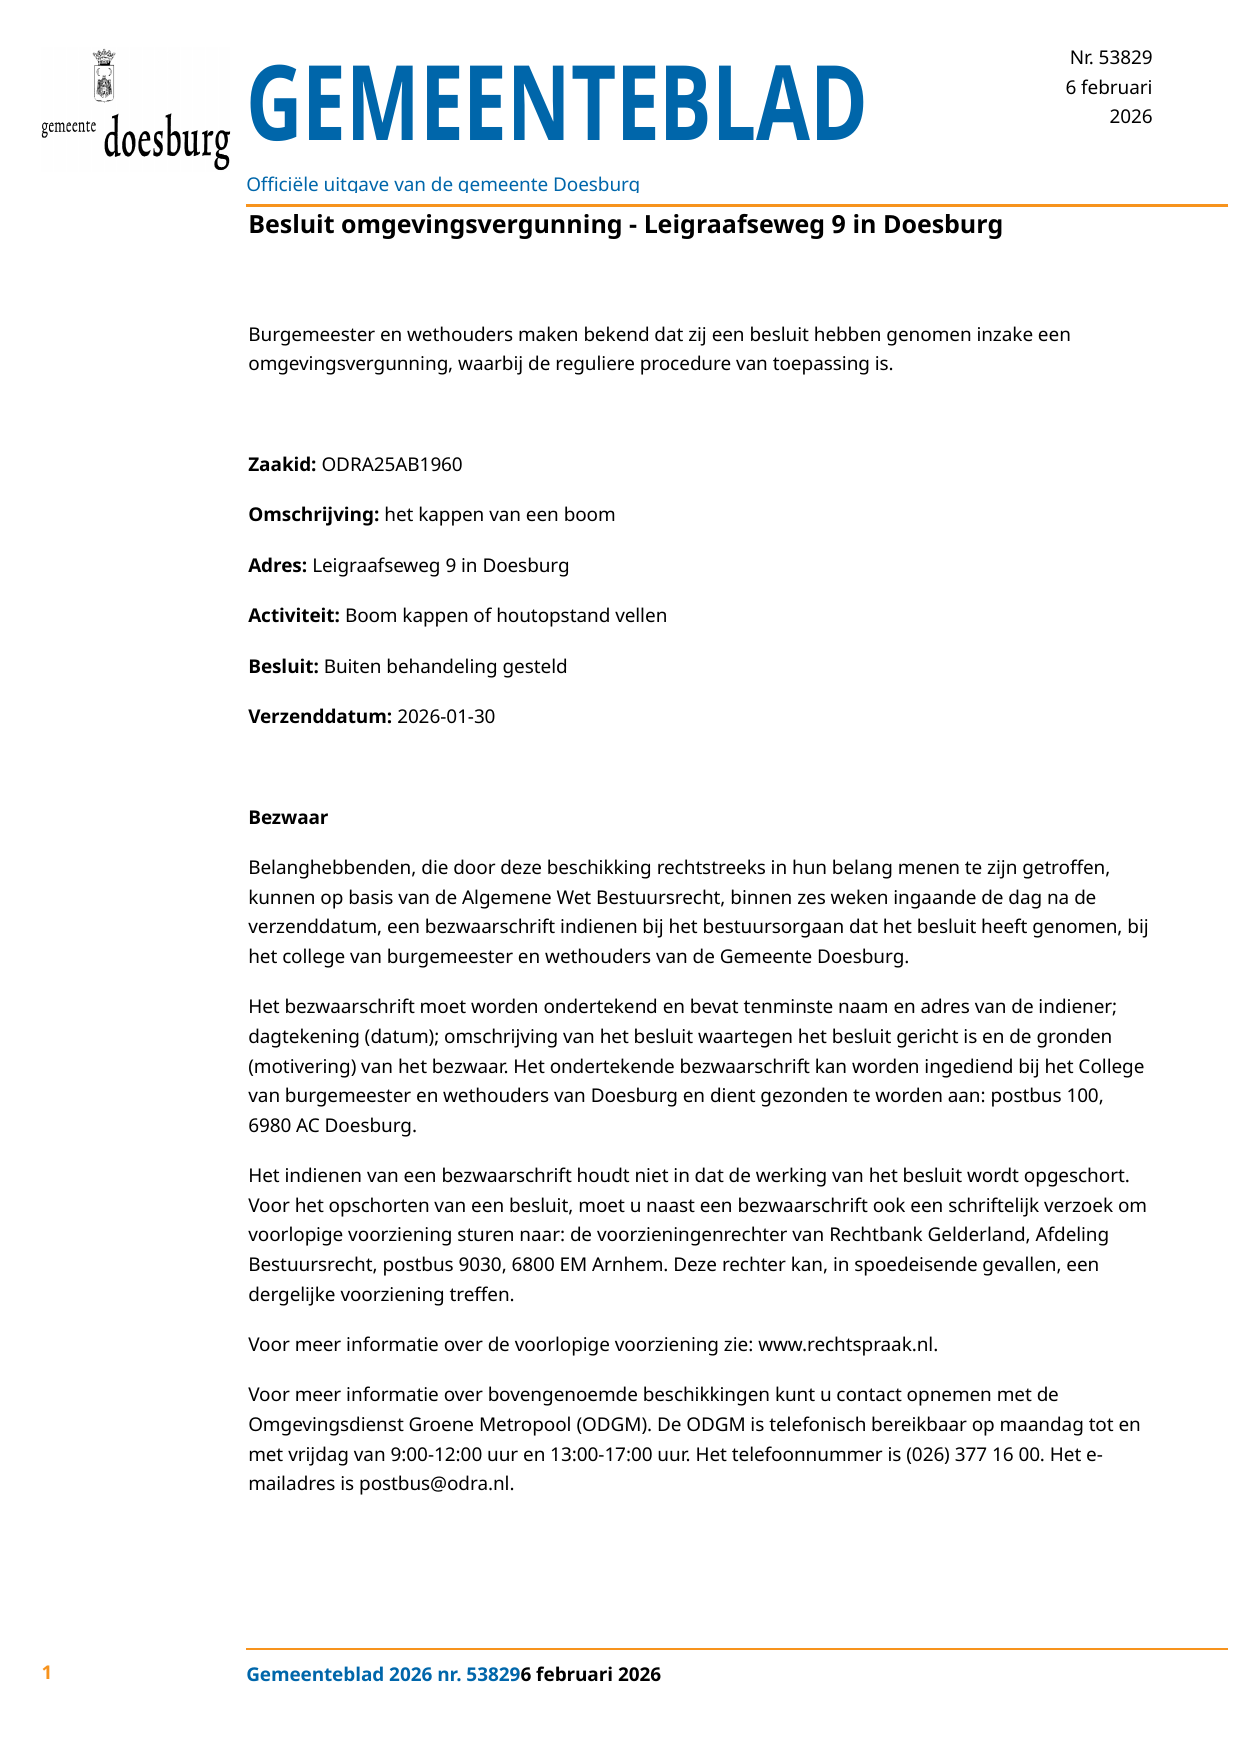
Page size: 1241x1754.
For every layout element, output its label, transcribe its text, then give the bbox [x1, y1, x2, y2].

text Het indienen van een bezwaarschrift houdt niet in dat de werking van het besluit wordt opgeschort. Voor het opschorten van een besluit, moet u naast een bezwaarschrift ook een schriftelijk verzoek om voorlopige voorziening sturen naar: de voorzieningenrechter van Rechtbank Gelderland, Afdeling Bestuursrecht, postbus 9030, 6800 EM Arnhem. Deze rechter kan, in spoedeisende gevallen, een dergelijke voorziening treffen. [248, 1162, 1152, 1306]
text Omschrijving: het kappen van een boom [248, 502, 1152, 527]
text Adres: Leigraafseweg 9 in Doesburg [248, 552, 1152, 578]
picture [41, 47, 231, 172]
text Verzenddatum: 2026-01-30 [248, 703, 1152, 729]
text Voor meer informatie over de voorlopige voorziening zie: www.rechtspraak.nl. [248, 1331, 1152, 1357]
text Belanghebbenden, die door deze beschikking rechtstreeks in hun belang menen te zijn getroffen, kunnen op basis van de Algemene Wet Bestuursrecht, binnen zes weken ingaande de dag na de verzenddatum, een bezwaarschrift indienen bij het bestuursorgaan dat het besluit heeft genomen, bij het college van burgemeester en wethouders van de Gemeente Doesburg. [248, 854, 1152, 969]
text Voor meer informatie over bovengenoemde beschikkingen kunt u contact opnemen met de Omgevingsdienst Groene Metropool (ODGM). De ODGM is telefonisch bereikbaar op maandag tot en met vrijdag van 9:00-12:00 uur en 13:00-17:00 uur. Het telefoonnummer is (026) 377 16 00. Het e-mailadres is postbus@odra.nl. [248, 1382, 1152, 1496]
text Activiteit: Boom kappen of houtopstand vellen [248, 602, 1152, 628]
text Bezwaar [248, 804, 1152, 830]
text Zaakid: ODRA25AB1960 [248, 451, 1152, 477]
text Besluit omgevingsvergunning - Leigraafseweg 9 in Doesburg [248, 207, 1152, 241]
text Besluit: Buiten behandeling gesteld [248, 653, 1152, 678]
text Burgemeester en wethouders maken bekend dat zij een besluit hebben genomen inzake een omgevingsvergunning, waarbij de reguliere procedure van toepassing is. [248, 321, 1152, 376]
text Het bezwaarschrift moet worden ondertekend en bevat tenminste naam en adres van de indiener; dagtekening (datum); omschrijving van het besluit waartegen het besluit gericht is en de gronden (motivering) van het bezwaar. Het ondertekende bezwaarschrift kan worden ingediend bij het College van burgemeester en wethouders van Doesburg en dient gezonden te worden aan: postbus 100, 6980 AC Doesburg. [248, 994, 1152, 1138]
